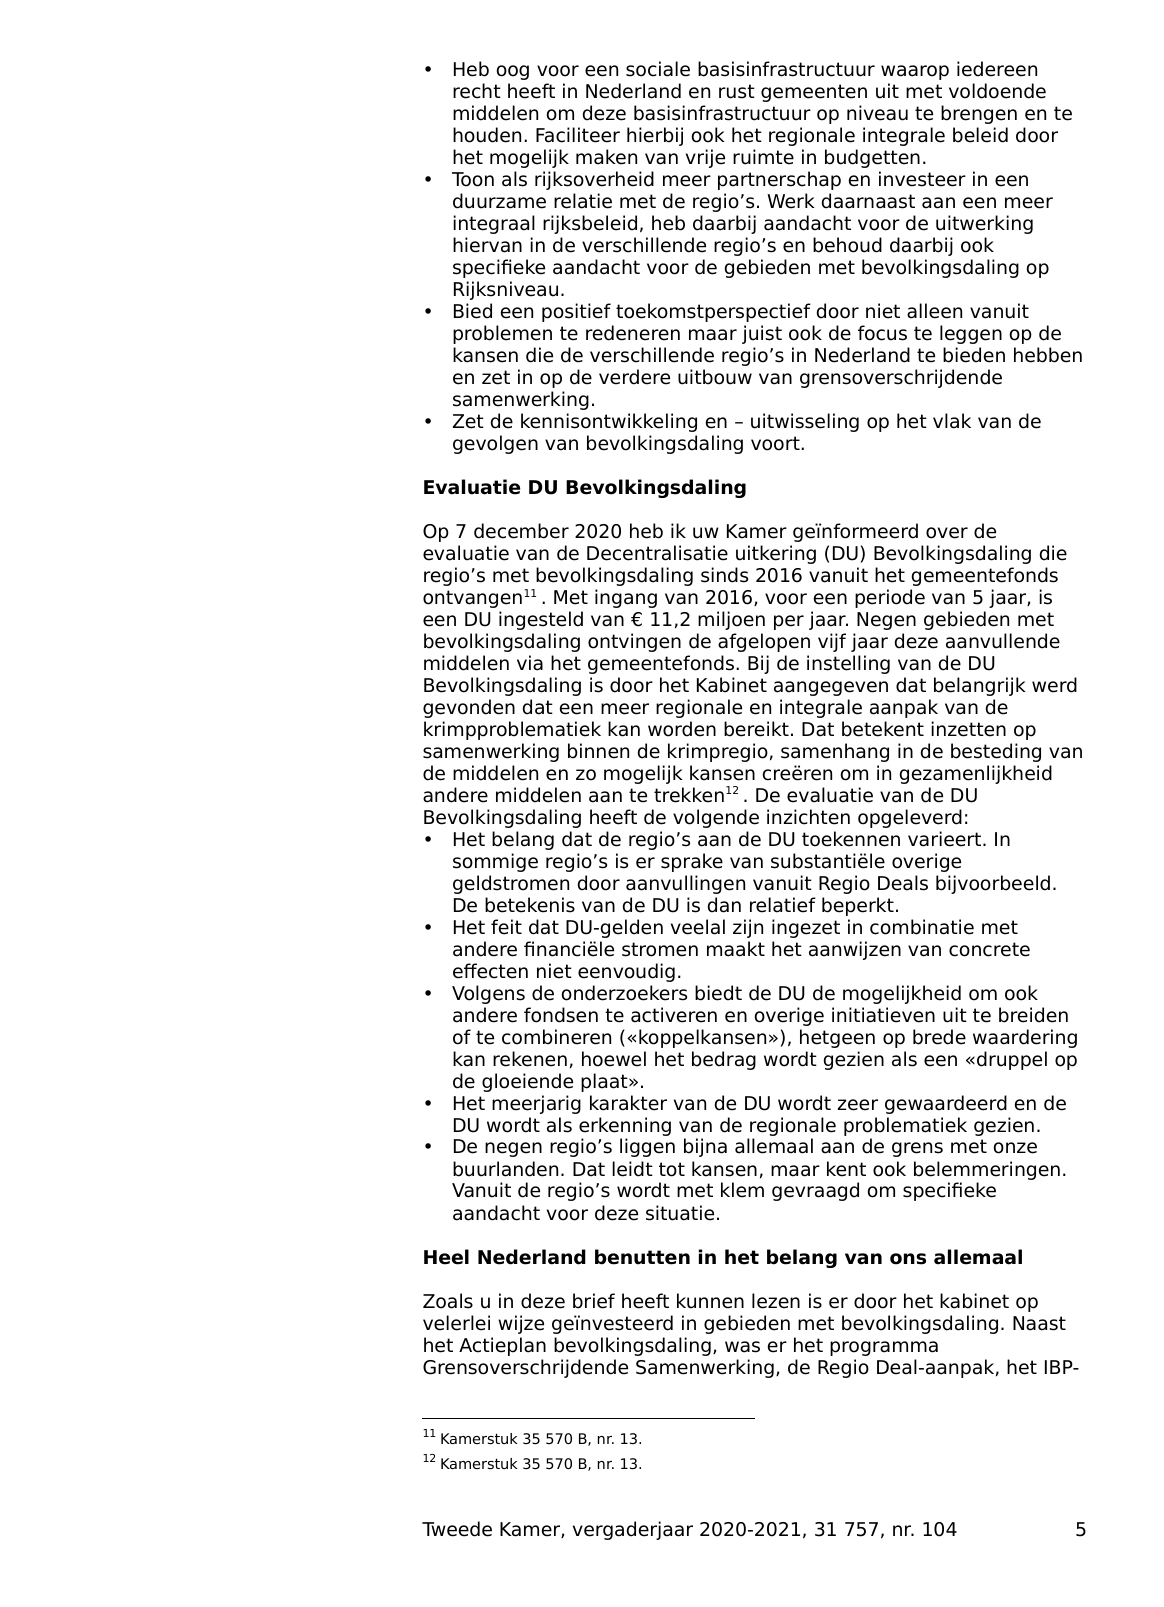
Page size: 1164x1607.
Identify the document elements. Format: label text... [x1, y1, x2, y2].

text Kamerstuk 35 570 B, nr. 13. [422, 1452, 1087, 1474]
text • Zet de kennisontwikkeling en – uitwisseling op het vlak van de gevolgen van bevolkingsdaling voort. [422, 411, 1087, 455]
text • Bied een positief toekomstperspectief door niet alleen vanuit problemen te redeneren maar juist ook de focus te leggen op de kansen die de verschillende regio’s in Nederland te bieden hebben en zet in op de verdere uitbouw van grensoverschrijdende samenwerking. [422, 301, 1087, 411]
subtitle Heel Nederland benutten in het belang van ons allemaal [422, 1247, 1087, 1268]
text Kamerstuk 35 570 B, nr. 13. [422, 1427, 1087, 1449]
text • De negen regio’s liggen bijna allemaal aan de grens met onze buurlanden. Dat leidt tot kansen, maar kent ook belemmeringen. Vanuit de regio’s wordt met klem gevraagd om specifieke aandacht voor deze situatie. [422, 1136, 1087, 1224]
text • Toon als rijksoverheid meer partnerschap en investeer in een duurzame relatie met de regio’s. Werk daarnaast aan een meer integraal rijksbeleid, heb daarbij aandacht voor de uitwerking hiervan in de verschillende regio’s en behoud daarbij ook specifieke aandacht voor de gebieden met bevolkingsdaling op Rijksniveau. [422, 169, 1087, 301]
text Op 7 december 2020 heb ik uw Kamer geïnformeerd over de evaluatie van de Decentralisatie uitkering (DU) Bevolkingsdaling die regio’s met bevolkingsdaling sinds 2016 vanuit het gemeentefonds ontvangen. Met ingang van 2016, voor een periode van 5 jaar, is een DU ingesteld van € 11,2 miljoen per jaar. Negen gebieden met bevolkingsdaling ontvingen de afgelopen vijf jaar deze aanvullende middelen via het gemeentefonds. Bij de instelling van de DU Bevolkingsdaling is door het Kabinet aangegeven dat belangrijk werd gevonden dat een meer regionale en integrale aanpak van de krimpproblematiek kan worden bereikt. Dat betekent inzetten op samenwerking binnen de krimpregio, samenhang in de besteding van de middelen en zo mogelijk kansen creëren om in gezamenlijkheid andere middelen aan te trekken. De evaluatie van de DU Bevolkingsdaling heeft de volgende inzichten opgeleverd: [422, 521, 1087, 829]
text • Het belang dat de regio’s aan de DU toekennen varieert. In sommige regio’s is er sprake van substantiële overige geldstromen door aanvullingen vanuit Regio Deals bijvoorbeeld. De betekenis van de DU is dan relatief beperkt. [422, 829, 1087, 917]
text • Volgens de onderzoekers biedt de DU de mogelijkheid om ook andere fondsen te activeren en overige initiatieven uit te breiden of te combineren («koppelkansen»), hetgeen op brede waardering kan rekenen, hoewel het bedrag wordt gezien als een «druppel op de gloeiende plaat». [422, 983, 1087, 1092]
text • Heb oog voor een sociale basisinfrastructuur waarop iedereen recht heeft in Nederland en rust gemeenten uit met voldoende middelen om deze basisinfrastructuur op niveau te brengen en te houden. Faciliteer hierbij ook het regionale integrale beleid door het mogelijk maken van vrije ruimte in budgetten. [422, 59, 1087, 169]
text • Het feit dat DU-gelden veelal zijn ingezet in combinatie met andere financiële stromen maakt het aanwijzen van concrete effecten niet eenvoudig. [422, 917, 1087, 983]
subtitle Evaluatie DU Bevolkingsdaling [422, 477, 1087, 499]
text • Het meerjarig karakter van de DU wordt zeer gewaardeerd en de DU wordt als erkenning van de regionale problematiek gezien. [422, 1092, 1087, 1136]
text Zoals u in deze brief heeft kunnen lezen is er door het kabinet op velerlei wijze geïnvesteerd in gebieden met bevolkingsdaling. Naast het Actieplan bevolkingsdaling, was er het programma Grensoverschrijdende Samenwerking, de Regio Deal-aanpak, het IBP- [422, 1291, 1087, 1379]
